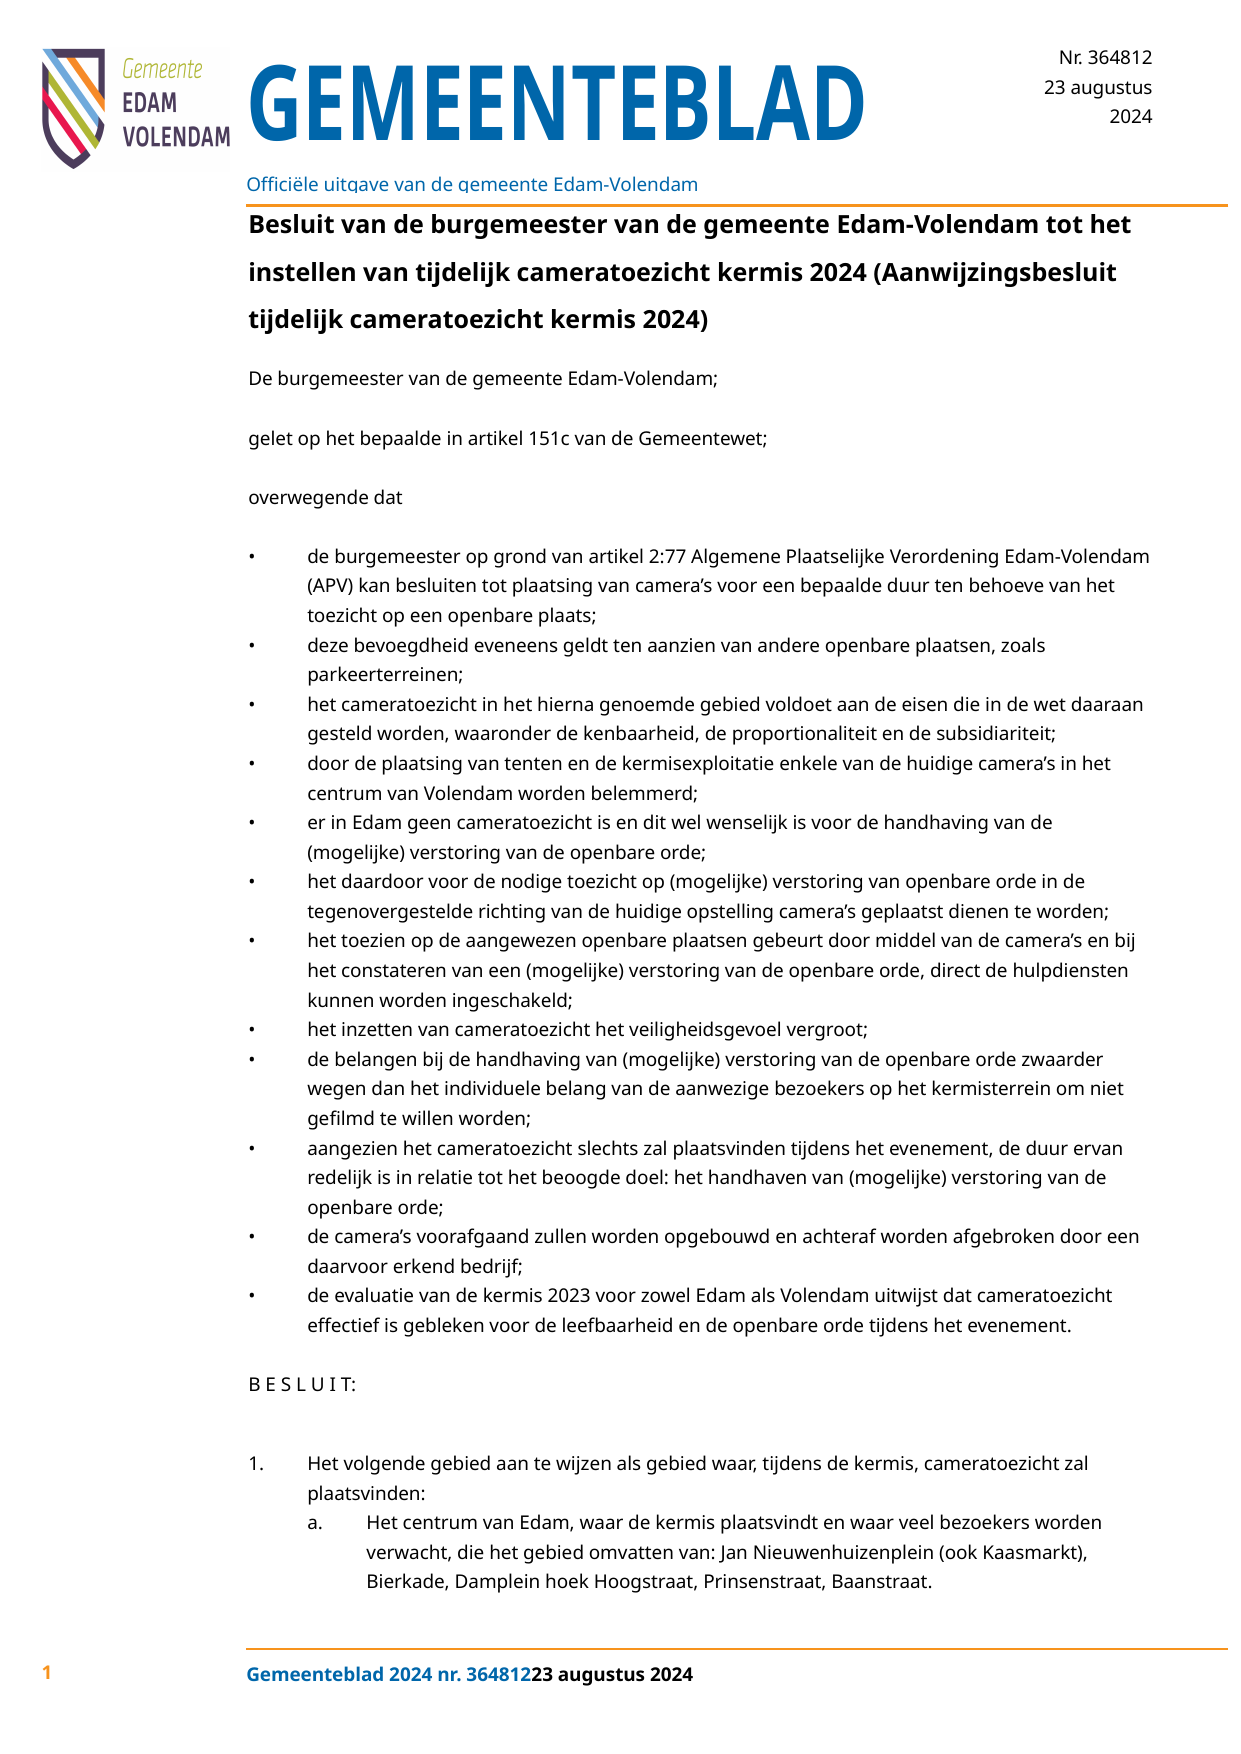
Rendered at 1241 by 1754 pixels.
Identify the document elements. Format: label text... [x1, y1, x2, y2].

list het cameratoezicht in het hierna genoemde gebied voldoet aan de eisen die in de wet daaraan gesteld worden, waaronder de kenbaarheid, de proportionaliteit en de subsidiariteit; [248, 691, 1152, 746]
picture [41, 47, 231, 172]
list Het centrum van Edam, waar de kermis plaatsvindt en waar veel bezoekers worden verwacht, die het gebied omvatten van: Jan Nieuwenhuizenplein (ook Kaasmarkt), Bierkade, Damplein hoek Hoogstraat, Prinsenstraat, Baanstraat. [307, 1509, 1152, 1594]
text overwegende dat [248, 484, 1152, 509]
text B E S L U I T: [248, 1371, 1152, 1397]
list het inzetten van cameratoezicht het veiligheidsgevoel vergroot; [248, 1016, 1152, 1042]
list het toezien op de aangewezen openbare plaatsen gebeurt door middel van de camera’s en bij het constateren van een (mogelijke) verstoring van de openbare orde, direct de hulpdiensten kunnen worden ingeschakeld; [248, 928, 1152, 1012]
list de burgemeester op grond van artikel 2:77 Algemene Plaatselijke Verordening Edam-Volendam (APV) kan besluiten tot plaatsing van camera’s voor een bepaalde duur ten behoeve van het toezicht op een openbare plaats; [248, 543, 1152, 628]
list het daardoor voor de nodige toezicht op (mogelijke) verstoring van openbare orde in de tegenovergestelde richting van de huidige opstelling camera’s geplaatst dienen te worden; [248, 868, 1152, 924]
list Het volgende gebied aan te wijzen als gebied waar, tijdens de kermis, cameratoezicht zal plaatsvinden: [248, 1450, 1152, 1506]
text Besluit van de burgemeester van de gemeente Edam-Volendam tot het instellen van tijdelijk cameratoezicht kermis 2024 (Aanwijzingsbesluit tijdelijk cameratoezicht kermis 2024) [248, 207, 1152, 336]
list de camera’s voorafgaand zullen worden opgebouwd en achteraf worden afgebroken door een daarvoor erkend bedrijf; [248, 1223, 1152, 1279]
list de belangen bij de handhaving van (mogelijke) verstoring van de openbare orde zwaarder wegen dan het individuele belang van de aanwezige bezoekers op het kermisterrein om niet gefilmd te willen worden; [248, 1046, 1152, 1131]
list er in Edam geen cameratoezicht is en dit wel wenselijk is voor de handhaving van de (mogelijke) verstoring van de openbare orde; [248, 809, 1152, 864]
list deze bevoegdheid eveneens geldt ten aanzien van andere openbare plaatsen, zoals parkeerterreinen; [248, 632, 1152, 687]
text gelet op het bepaalde in artikel 151c van de Gemeentewet; [248, 425, 1152, 450]
text De burgemeester van de gemeente Edam-Volendam; [248, 366, 1152, 391]
list aangezien het cameratoezicht slechts zal plaatsvinden tijdens het evenement, de duur ervan redelijk is in relatie tot het beoogde doel: het handhaven van (mogelijke) verstoring van de openbare orde; [248, 1135, 1152, 1219]
list de evaluatie van de kermis 2023 voor zowel Edam als Volendam uitwijst dat cameratoezicht effectief is gebleken voor de leefbaarheid en de openbare orde tijdens het evenement. [248, 1283, 1152, 1338]
list door de plaatsing van tenten en de kermisexploitatie enkele van de huidige camera’s in het centrum van Volendam worden belemmerd; [248, 750, 1152, 805]
